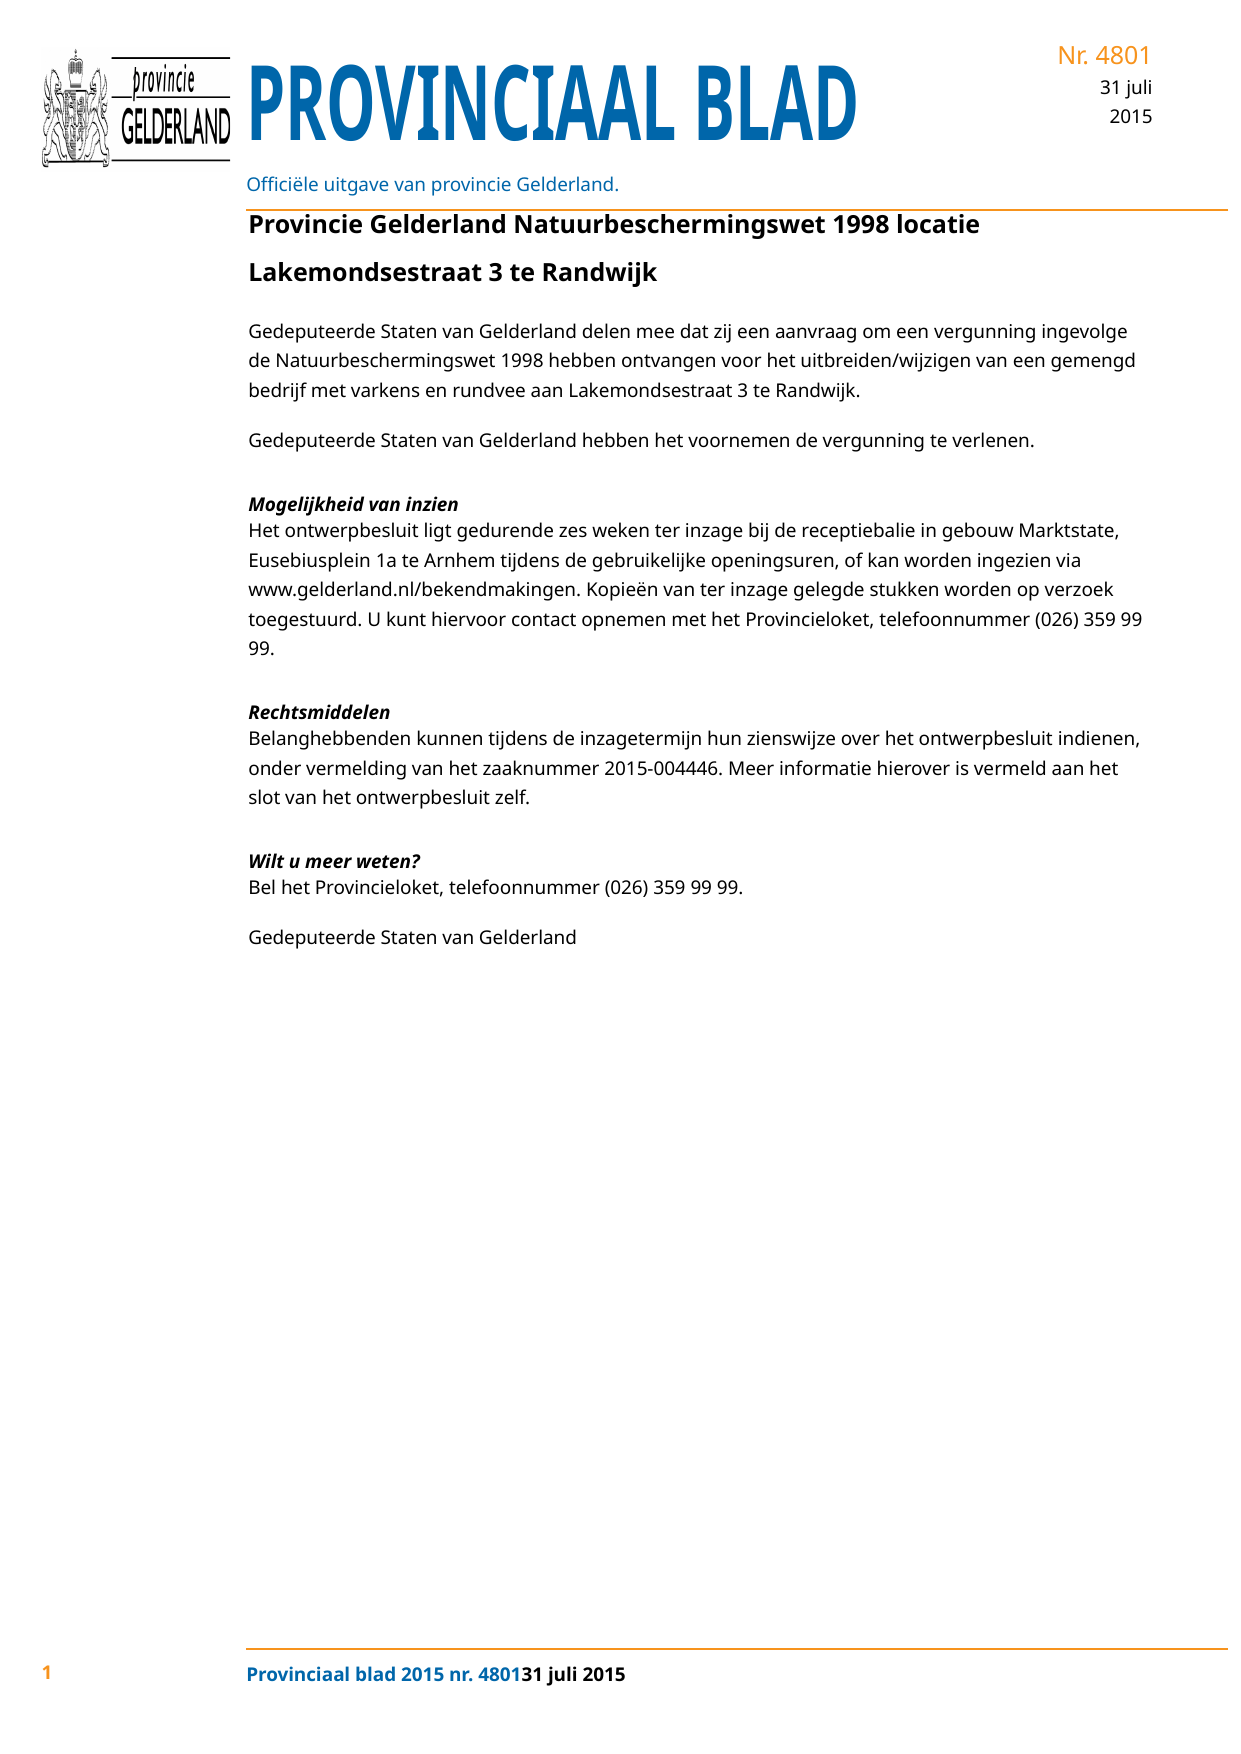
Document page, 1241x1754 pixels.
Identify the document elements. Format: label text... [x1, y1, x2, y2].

picture [41, 47, 231, 172]
text Wilt u meer weten? [248, 848, 1152, 874]
text Gedeputeerde Staten van Gelderland delen mee dat zij een aanvraag om een vergunning ingevolge de Natuurbeschermingswet 1998 hebben ontvangen voor het uitbreiden/wijzigen van een gemengd bedrijf met varkens en rundvee aan Lakemondsestraat 3 te Randwijk. [248, 318, 1152, 403]
text Mogelijkheid van inzien [248, 491, 1152, 517]
text Rechtsmiddelen [248, 699, 1152, 725]
text Belanghebbenden kunnen tijdens de inzagetermijn hun zienswijze over het ontwerpbesluit indienen, onder vermelding van het zaaknummer 2015-004446. Meer informatie hierover is vermeld aan het slot van het ontwerpbesluit zelf. [248, 725, 1152, 810]
text Gedeputeerde Staten van Gelderland hebben het voornemen de vergunning te verlenen. [248, 427, 1152, 453]
text Bel het Provincieloket, telefoonnummer (026) 359 99 99. [248, 874, 1152, 900]
text Provincie Gelderland Natuurbeschermingswet 1998 locatie Lakemondsestraat 3 te Randwijk [248, 211, 1152, 288]
text Het ontwerpbesluit ligt gedurende zes weken ter inzage bij de receptiebalie in gebouw Marktstate, Eusebiusplein 1a te Arnhem tijdens de gebruikelijke openingsuren, of kan worden ingezien via www.gelderland.nl/bekendmakingen. Kopieën van ter inzage gelegde stukken worden op verzoek toegestuurd. U kunt hiervoor contact opnemen met het Provincieloket, telefoonnummer (026) 359 99 99. [248, 517, 1152, 661]
text Gedeputeerde Staten van Gelderland [248, 924, 1152, 950]
